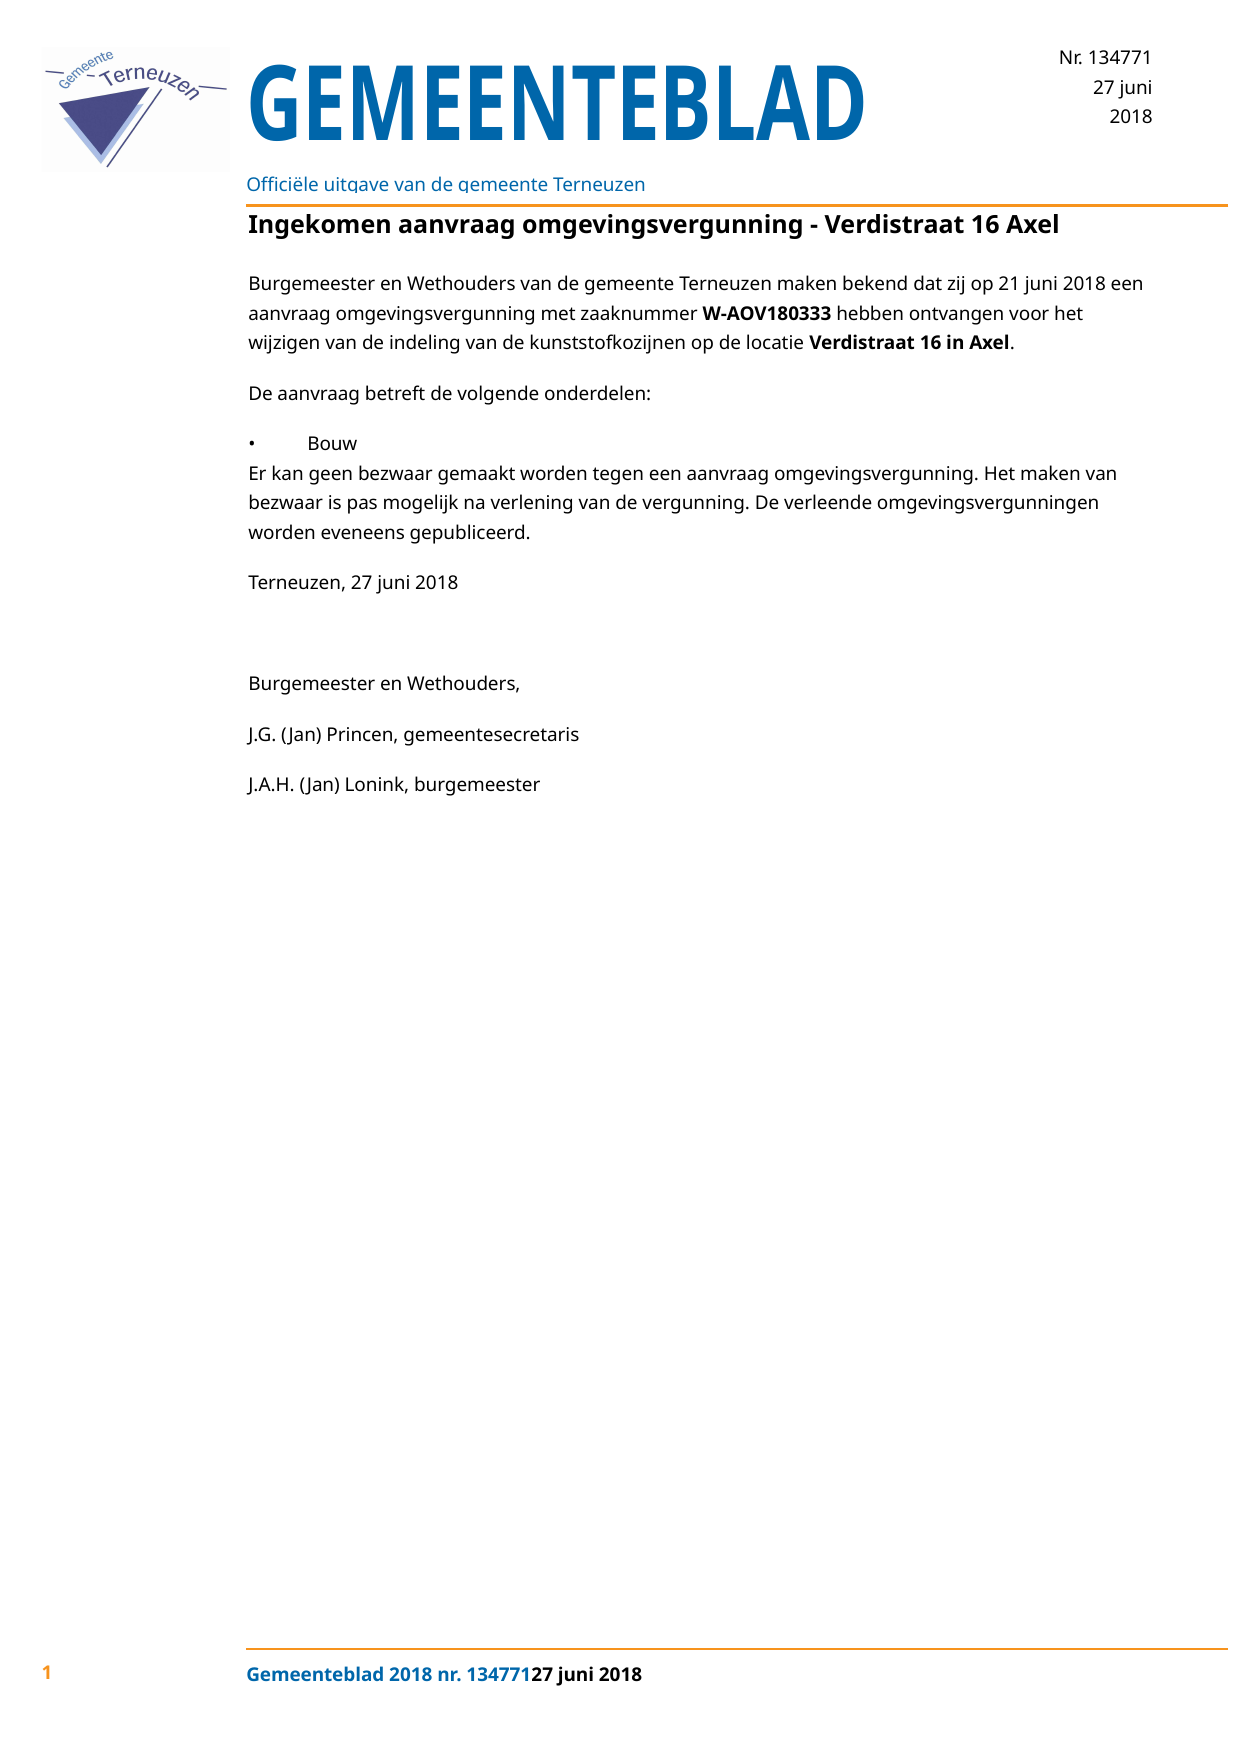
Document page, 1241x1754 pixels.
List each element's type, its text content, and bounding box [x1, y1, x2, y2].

list Bouw [248, 430, 1152, 456]
text Ingekomen aanvraag omgevingsvergunning - Verdistraat 16 Axel [248, 207, 1152, 241]
text J.G. (Jan) Princen, gemeentesecretaris [248, 721, 1152, 746]
text Burgemeester en Wethouders van de gemeente Terneuzen maken bekend dat zij op 21 juni 2018 een aanvraag omgevingsvergunning met zaaknummer W-AOV180333 hebben ontvangen voor het wijzigen van de indeling van de kunststofkozijnen op de locatie Verdistraat 16 in Axel. [248, 270, 1152, 355]
text De aanvraag betreft de volgende onderdelen: [248, 380, 1152, 406]
text Terneuzen, 27 juni 2018 [248, 569, 1152, 595]
picture [41, 47, 231, 172]
text Er kan geen bezwaar gemaakt worden tegen een aanvraag omgevingsvergunning. Het maken van bezwaar is pas mogelijk na verlening van de vergunning. De verleende omgevingsvergunningen worden eveneens gepubliceerd. [248, 460, 1152, 545]
text J.A.H. (Jan) Lonink, burgemeester [248, 771, 1152, 797]
text Burgemeester en Wethouders, [248, 670, 1152, 696]
